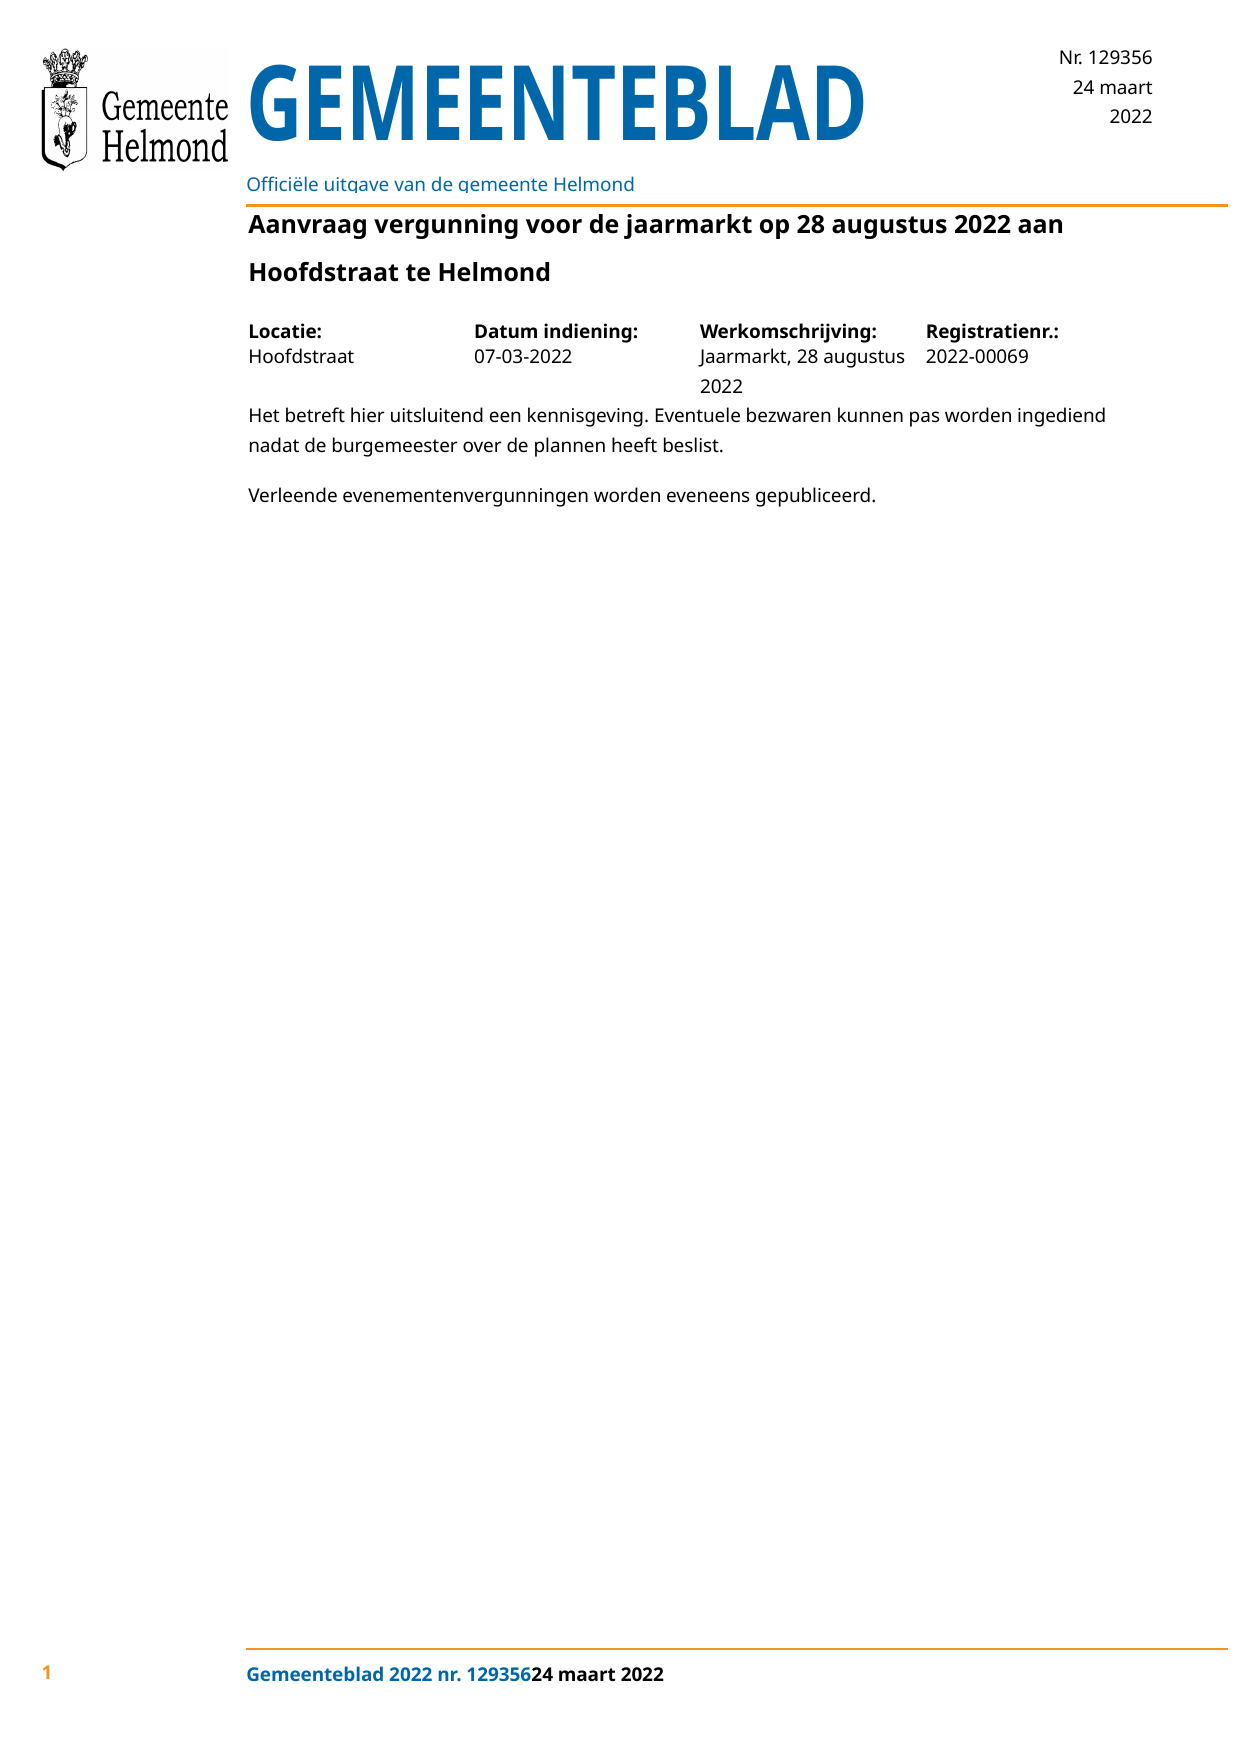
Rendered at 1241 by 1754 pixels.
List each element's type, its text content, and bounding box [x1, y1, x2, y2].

table_header Registratienr.: [926, 318, 1152, 344]
table_header Datum indiening: [474, 318, 700, 344]
table_cell 07-03-2022 [474, 344, 700, 399]
text Aanvraag vergunning voor de jaarmarkt op 28 augustus 2022 aan Hoofdstraat te Helmond [248, 207, 1152, 288]
table_header Locatie: [248, 318, 474, 344]
picture [41, 47, 231, 172]
text Verleende evenementenvergunningen worden eveneens gepubliceerd. [248, 482, 1152, 508]
table_cell Jaarmarkt, 28 augustus 2022 [700, 344, 926, 399]
table_header Werkomschrijving: [700, 318, 926, 344]
table_cell 2022-00069 [926, 344, 1152, 399]
text Het betreft hier uitsluitend een kennisgeving. Eventuele bezwaren kunnen pas worden ingediend nadat de burgemeester over de plannen heeft beslist. [248, 402, 1152, 458]
table_cell Hoofdstraat [248, 344, 474, 399]
